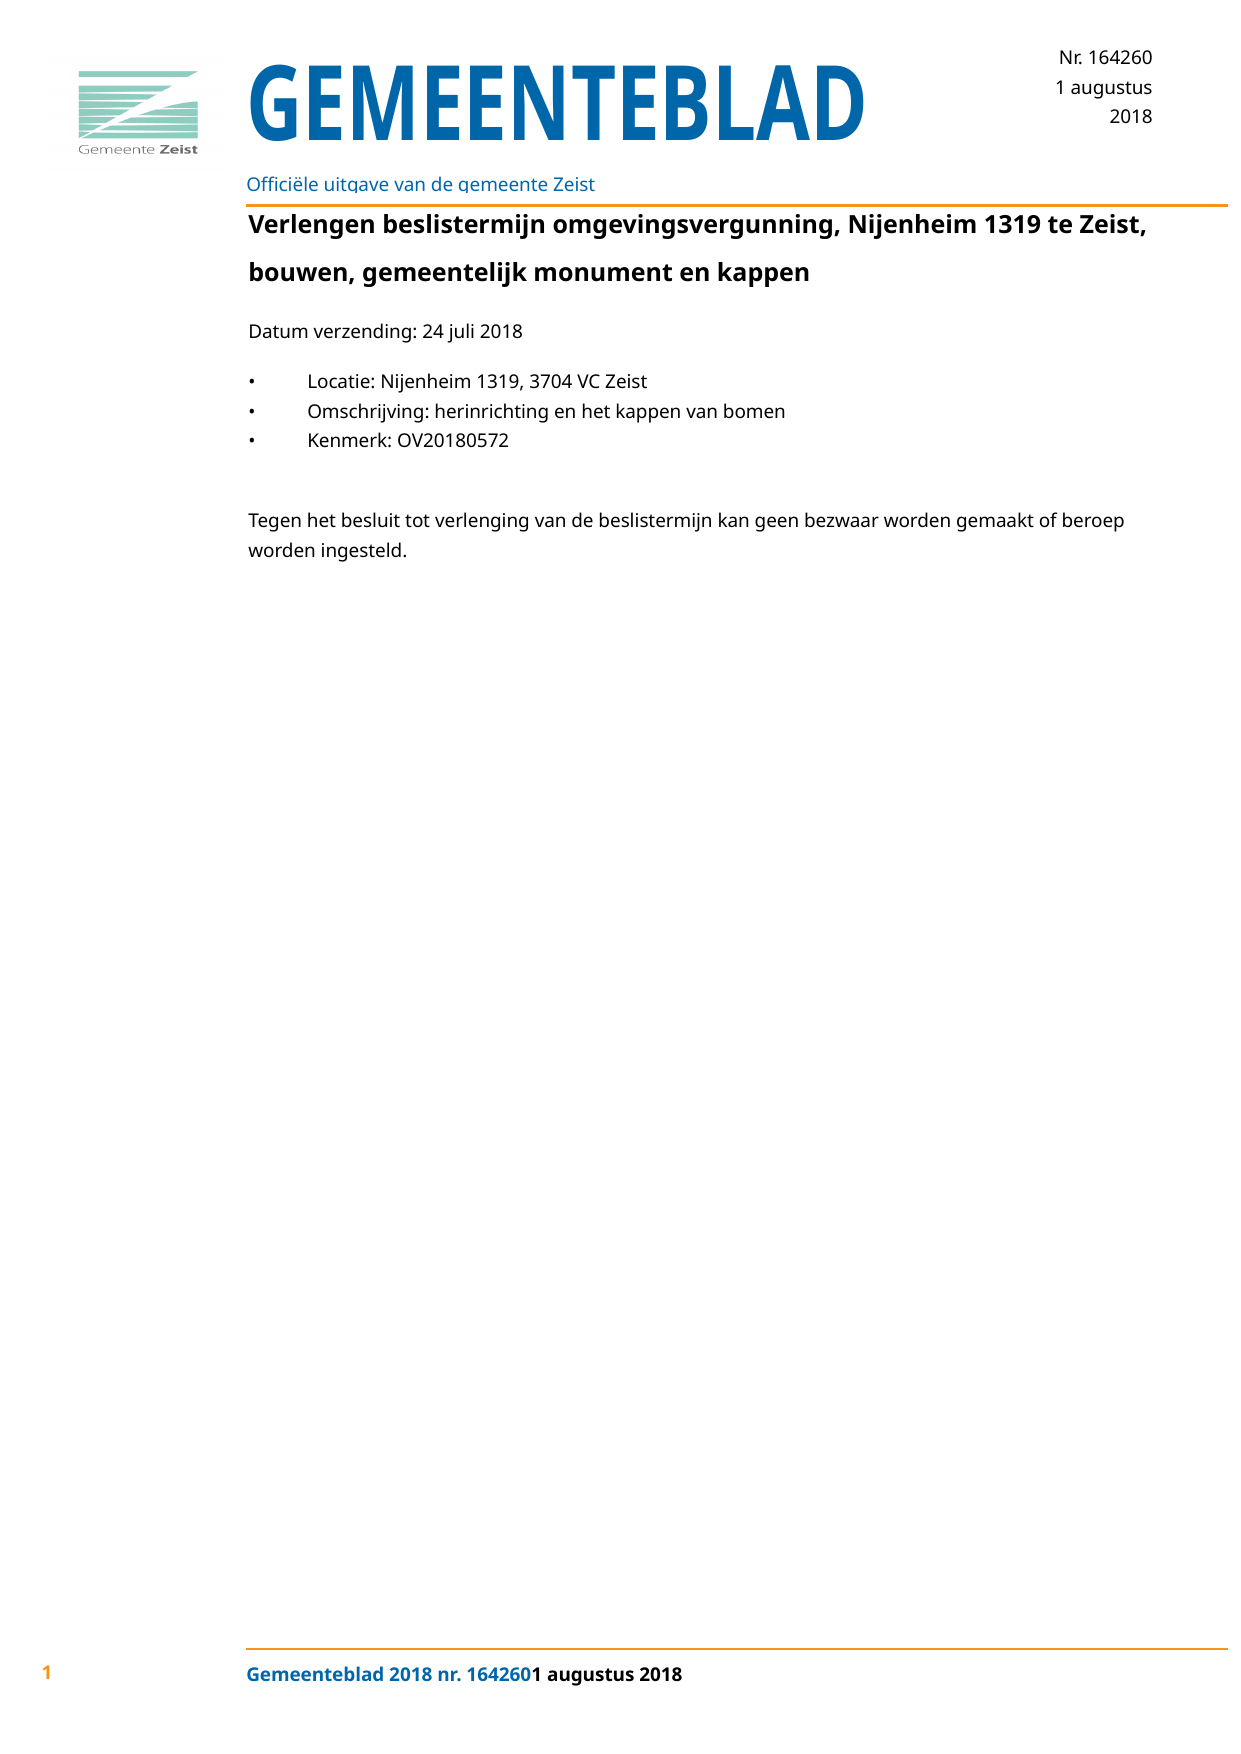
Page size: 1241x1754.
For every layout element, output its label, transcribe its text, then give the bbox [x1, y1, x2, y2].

list Locatie: Nijenheim 1319, 3704 VC Zeist [248, 368, 1152, 394]
text Datum verzending: 24 juli 2018 [248, 318, 1152, 344]
list Omschrijving: herinrichting en het kappen van bomen [248, 398, 1152, 424]
picture [41, 47, 231, 172]
text Tegen het besluit tot verlenging van de beslistermijn kan geen bezwaar worden gemaakt of beroep worden ingesteld. [248, 507, 1152, 563]
text Verlengen beslistermijn omgevingsvergunning, Nijenheim 1319 te Zeist, bouwen, gemeentelijk monument en kappen [248, 207, 1152, 288]
list Kenmerk: OV20180572 [248, 427, 1152, 453]
